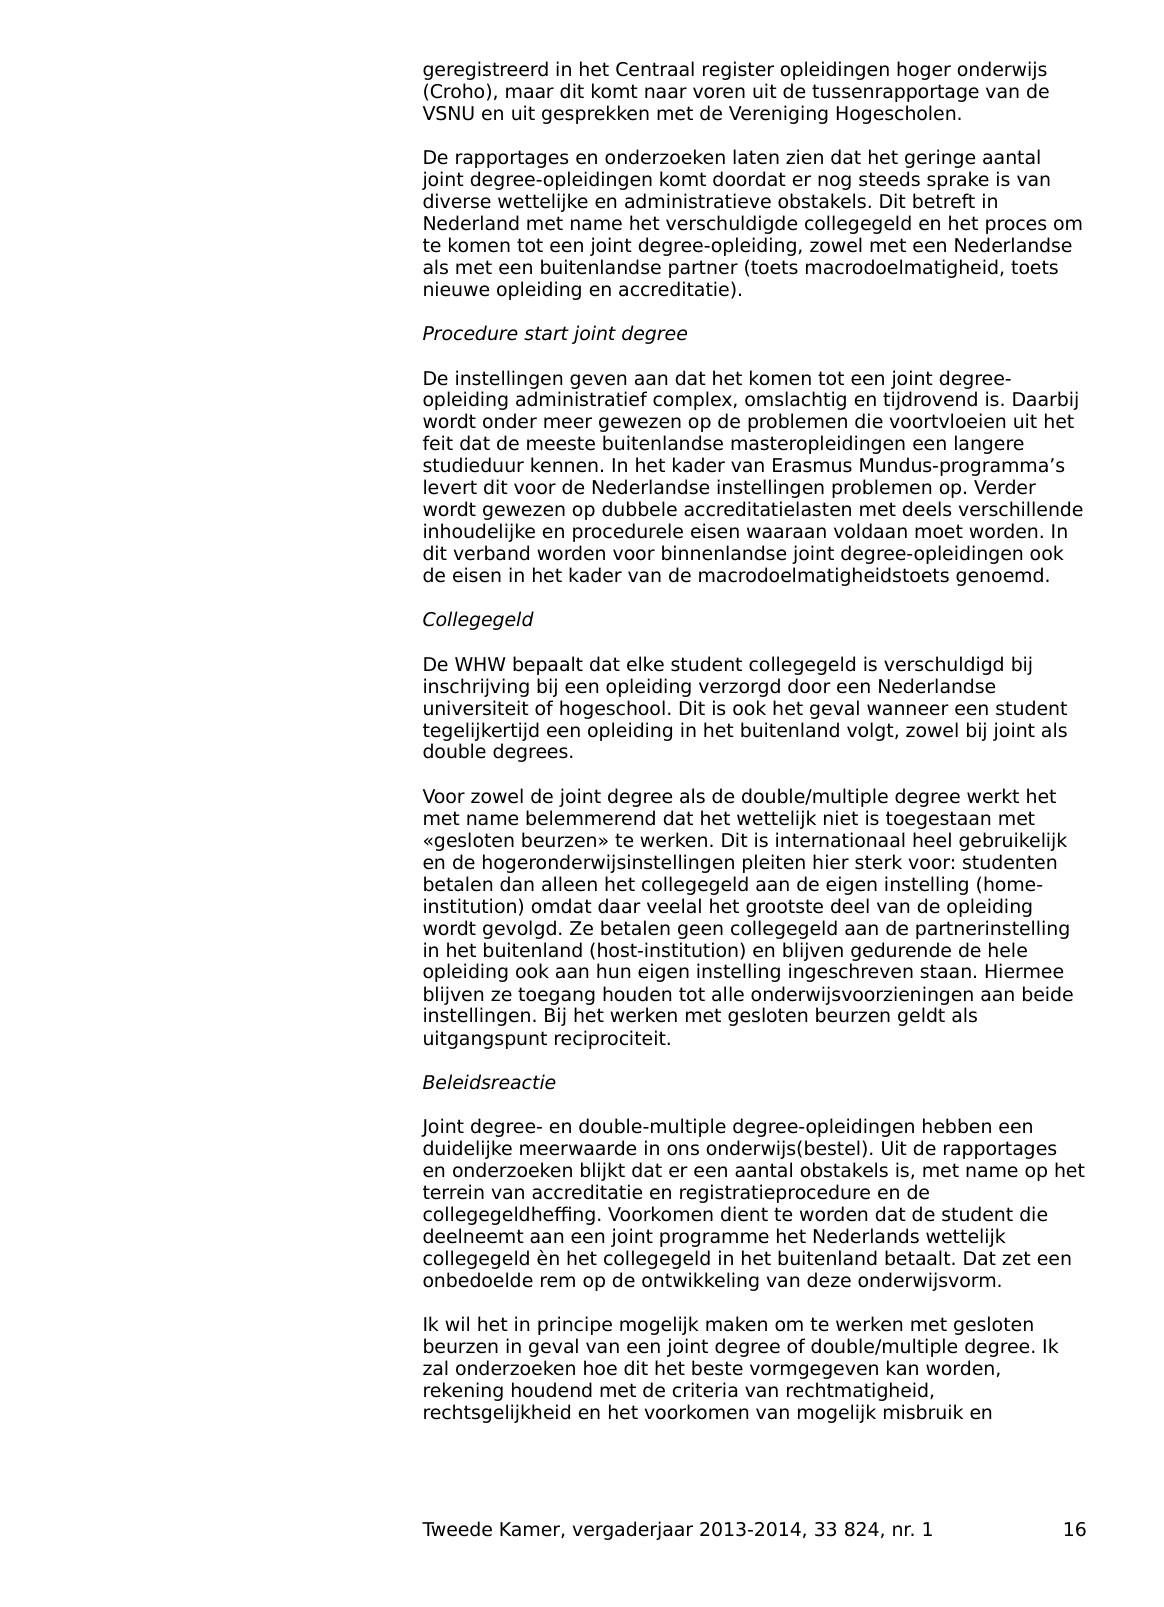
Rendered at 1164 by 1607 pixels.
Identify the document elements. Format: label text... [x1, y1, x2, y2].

subtitle Collegegeld [422, 609, 1087, 631]
text Voor zowel de joint degree als de double/multiple degree werkt het met name belemmerend dat het wettelijk niet is toegestaan met «gesloten beurzen» te werken. Dit is internationaal heel gebruikelijk en de hogeronderwijsinstellingen pleiten hier sterk voor: studenten betalen dan alleen het collegegeld aan de eigen instelling (home-institution) omdat daar veelal het grootste deel van de opleiding wordt gevolgd. Ze betalen geen collegegeld aan de partnerinstelling in het buitenland (host-institution) en blijven gedurende de hele opleiding ook aan hun eigen instelling ingeschreven staan. Hiermee blijven ze toegang houden tot alle onderwijsvoorzieningen aan beide instellingen. Bij het werken met gesloten beurzen geldt als uitgangspunt reciprociteit. [422, 786, 1087, 1049]
text De rapportages en onderzoeken laten zien dat het geringe aantal joint degree-opleidingen komt doordat er nog steeds sprake is van diverse wettelijke en administratieve obstakels. Dit betreft in Nederland met name het verschuldigde collegegeld en het proces om te komen tot een joint degree-opleiding, zowel met een Nederlandse als met een buitenlandse partner (toets macrodoelmatigheid, toets nieuwe opleiding en accreditatie). [422, 147, 1087, 301]
text geregistreerd in het Centraal register opleidingen hoger onderwijs (Croho), maar dit komt naar voren uit de tussenrapportage van de VSNU en uit gesprekken met de Vereniging Hogescholen. [422, 59, 1087, 125]
subtitle Procedure start joint degree [422, 323, 1087, 345]
text Ik wil het in principe mogelijk maken om te werken met gesloten beurzen in geval van een joint degree of double/multiple degree. Ik zal onderzoeken hoe dit het beste vormgegeven kan worden, rekening houdend met de criteria van rechtmatigheid, rechtsgelijkheid en het voorkomen van mogelijk misbruik en [422, 1314, 1087, 1424]
text De instellingen geven aan dat het komen tot een joint degree-opleiding administratief complex, omslachtig en tijdrovend is. Daarbij wordt onder meer gewezen op de problemen die voortvloeien uit het feit dat de meeste buitenlandse masteropleidingen een langere studieduur kennen. In het kader van Erasmus Mundus-programma’s levert dit voor de Nederlandse instellingen problemen op. Verder wordt gewezen op dubbele accreditatielasten met deels verschillende inhoudelijke en procedurele eisen waaraan voldaan moet worden. In dit verband worden voor binnenlandse joint degree-opleidingen ook de eisen in het kader van de macrodoelmatigheidstoets genoemd. [422, 367, 1087, 587]
subtitle Beleidsreactie [422, 1072, 1087, 1093]
text De WHW bepaalt dat elke student collegegeld is verschuldigd bij inschrijving bij een opleiding verzorgd door een Nederlandse universiteit of hogeschool. Dit is ook het geval wanneer een student tegelijkertijd een opleiding in het buitenland volgt, zowel bij joint als double degrees. [422, 653, 1087, 763]
text Joint degree- en double-multiple degree-opleidingen hebben een duidelijke meerwaarde in ons onderwijs(bestel). Uit de rapportages en onderzoeken blijkt dat er een aantal obstakels is, met name op het terrein van accreditatie en registratieprocedure en de collegegeldheffing. Voorkomen dient te worden dat de student die deelneemt aan een joint programme het Nederlands wettelijk collegegeld èn het collegegeld in het buitenland betaalt. Dat zet een onbedoelde rem op de ontwikkeling van deze onderwijsvorm. [422, 1116, 1087, 1292]
